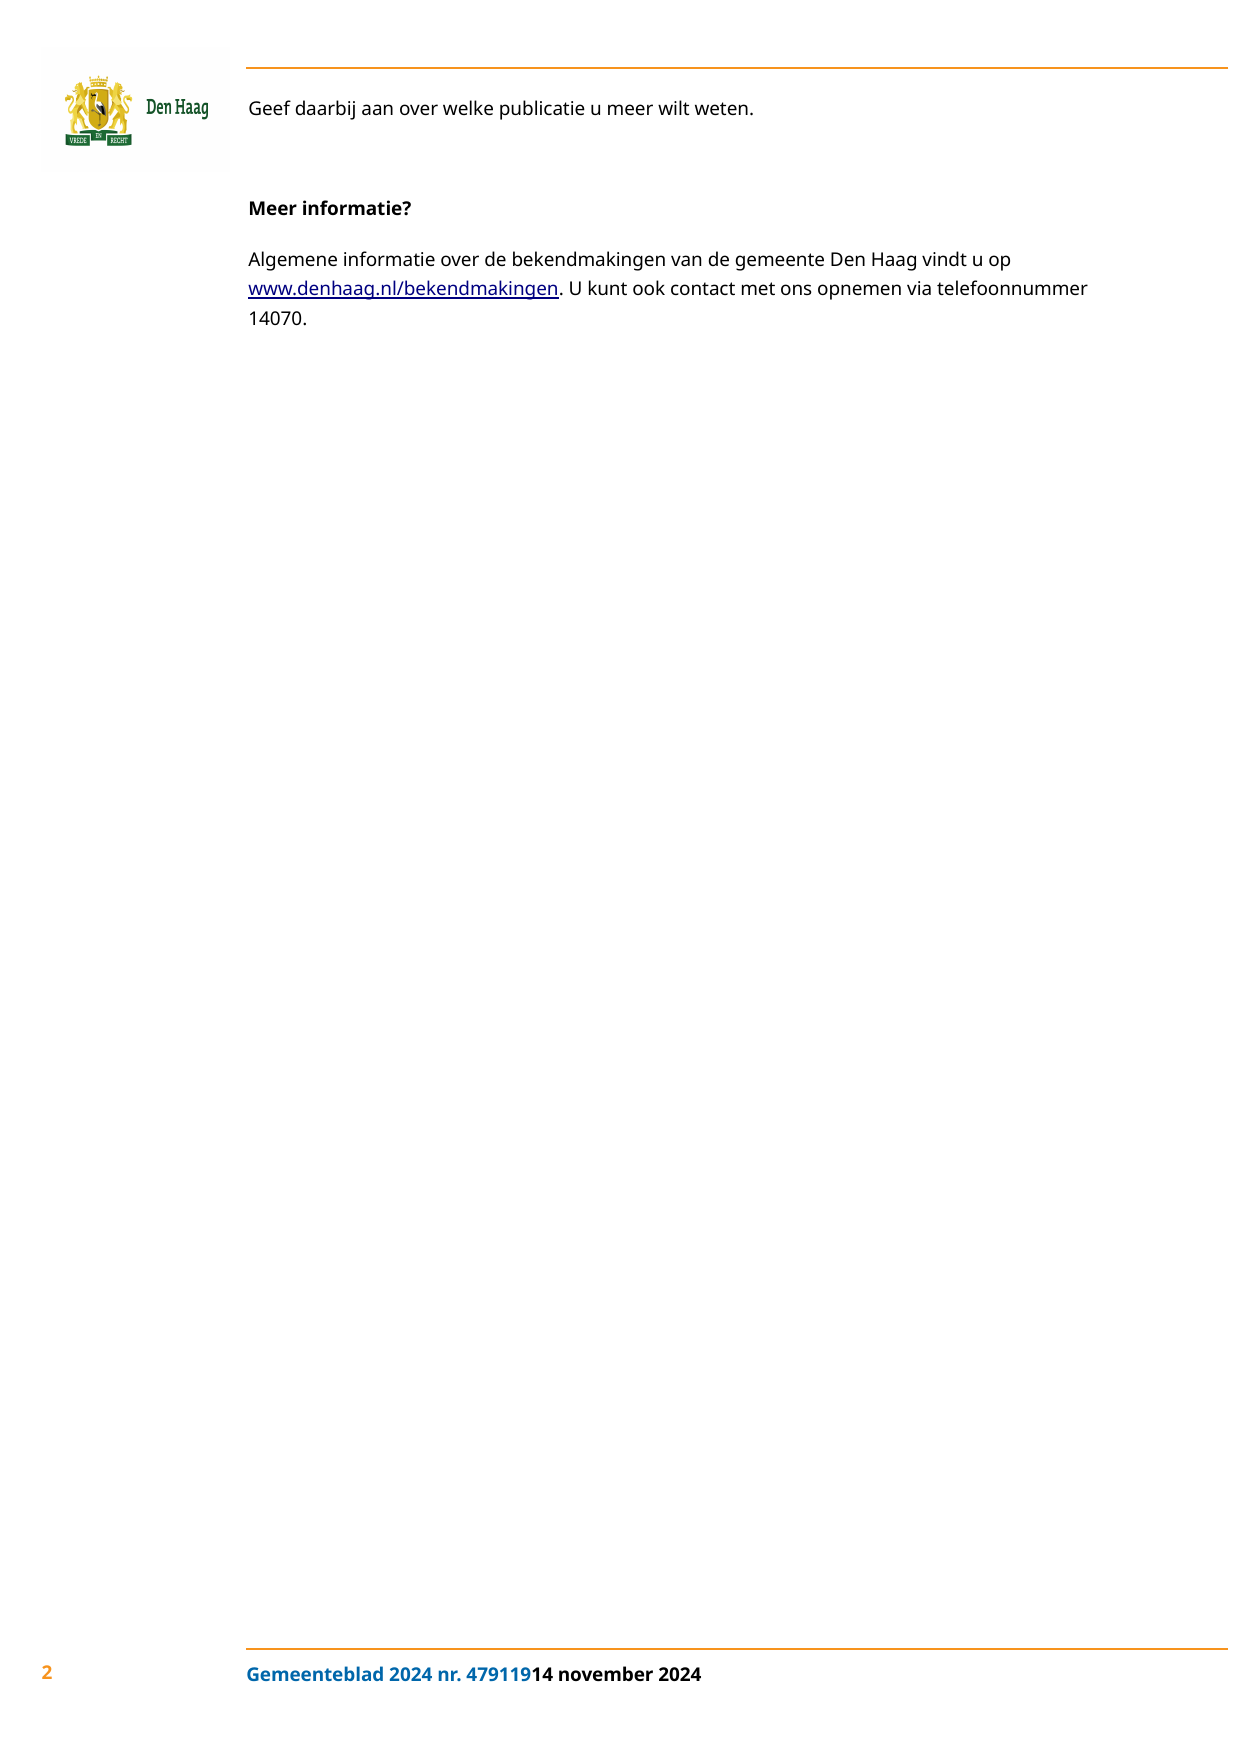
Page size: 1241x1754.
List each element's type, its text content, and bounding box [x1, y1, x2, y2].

text Geef daarbij aan over welke publicatie u meer wilt weten. [248, 95, 1152, 121]
text Meer informatie? [248, 196, 1152, 221]
text Algemene informatie over de bekendmakingen van de gemeente Den Haag vindt u op www.denhaag.nl/bekendmakingen. U kunt ook contact met ons opnemen via telefoonnummer 14070. [248, 246, 1152, 331]
picture [41, 47, 231, 172]
